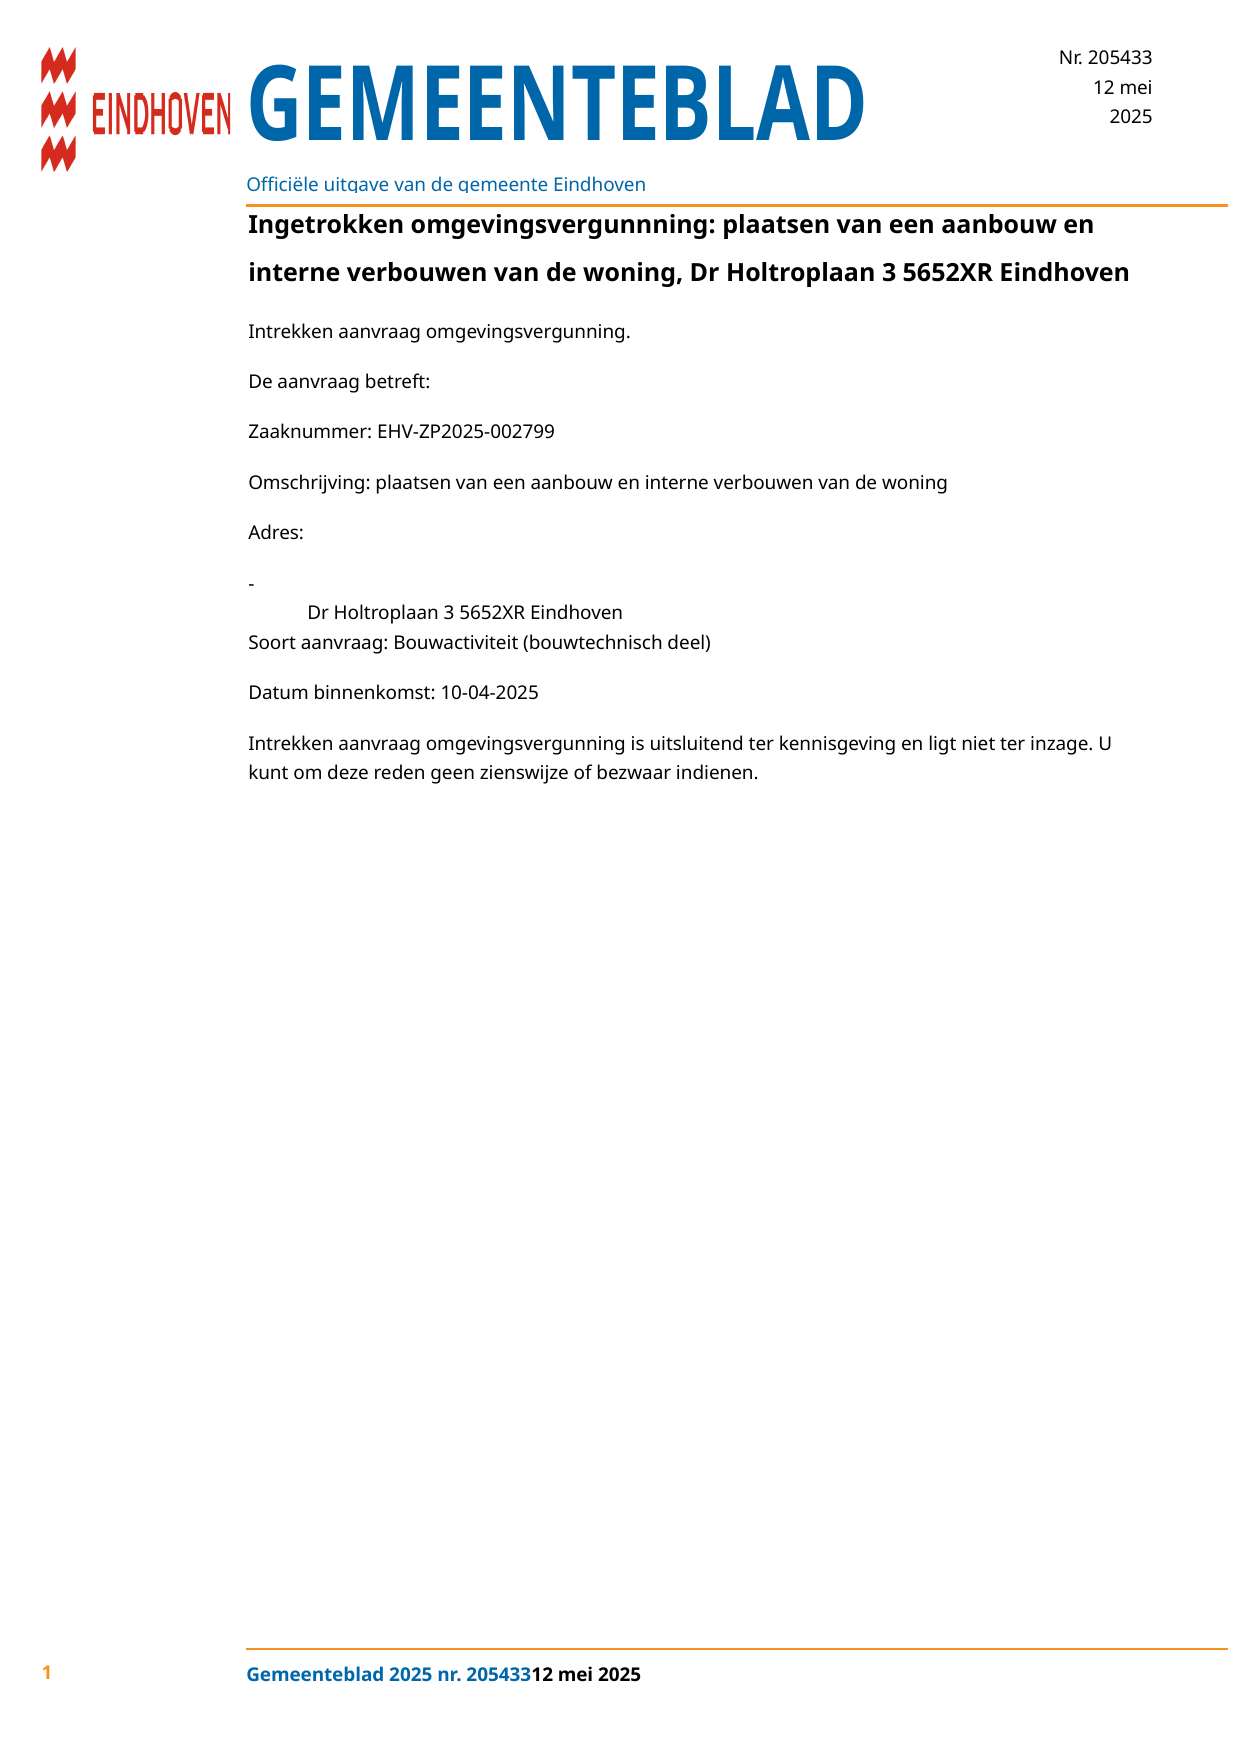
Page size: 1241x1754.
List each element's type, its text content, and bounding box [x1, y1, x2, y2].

picture [41, 47, 231, 172]
text Adres: [248, 519, 1152, 545]
list Dr Holtroplaan 3 5652XR Eindhoven [248, 599, 1152, 625]
text Intrekken aanvraag omgevingsvergunning is uitsluitend ter kennisgeving en ligt niet ter inzage. U kunt om deze reden geen zienswijze of bezwaar indienen. [248, 730, 1152, 785]
text Intrekken aanvraag omgevingsvergunning. [248, 318, 1152, 344]
text Datum binnenkomst: 10-04-2025 [248, 679, 1152, 705]
text Omschrijving: plaatsen van een aanbouw en interne verbouwen van de woning [248, 469, 1152, 495]
text Soort aanvraag: Bouwactiviteit (bouwtechnisch deel) [248, 629, 1152, 655]
text De aanvraag betreft: [248, 368, 1152, 394]
text Ingetrokken omgevingsvergunnning: plaatsen van een aanbouw en interne verbouwen van de woning, Dr Holtroplaan 3 5652XR Eindhoven [248, 207, 1152, 288]
text Zaaknummer: EHV-ZP2025-002799 [248, 419, 1152, 444]
